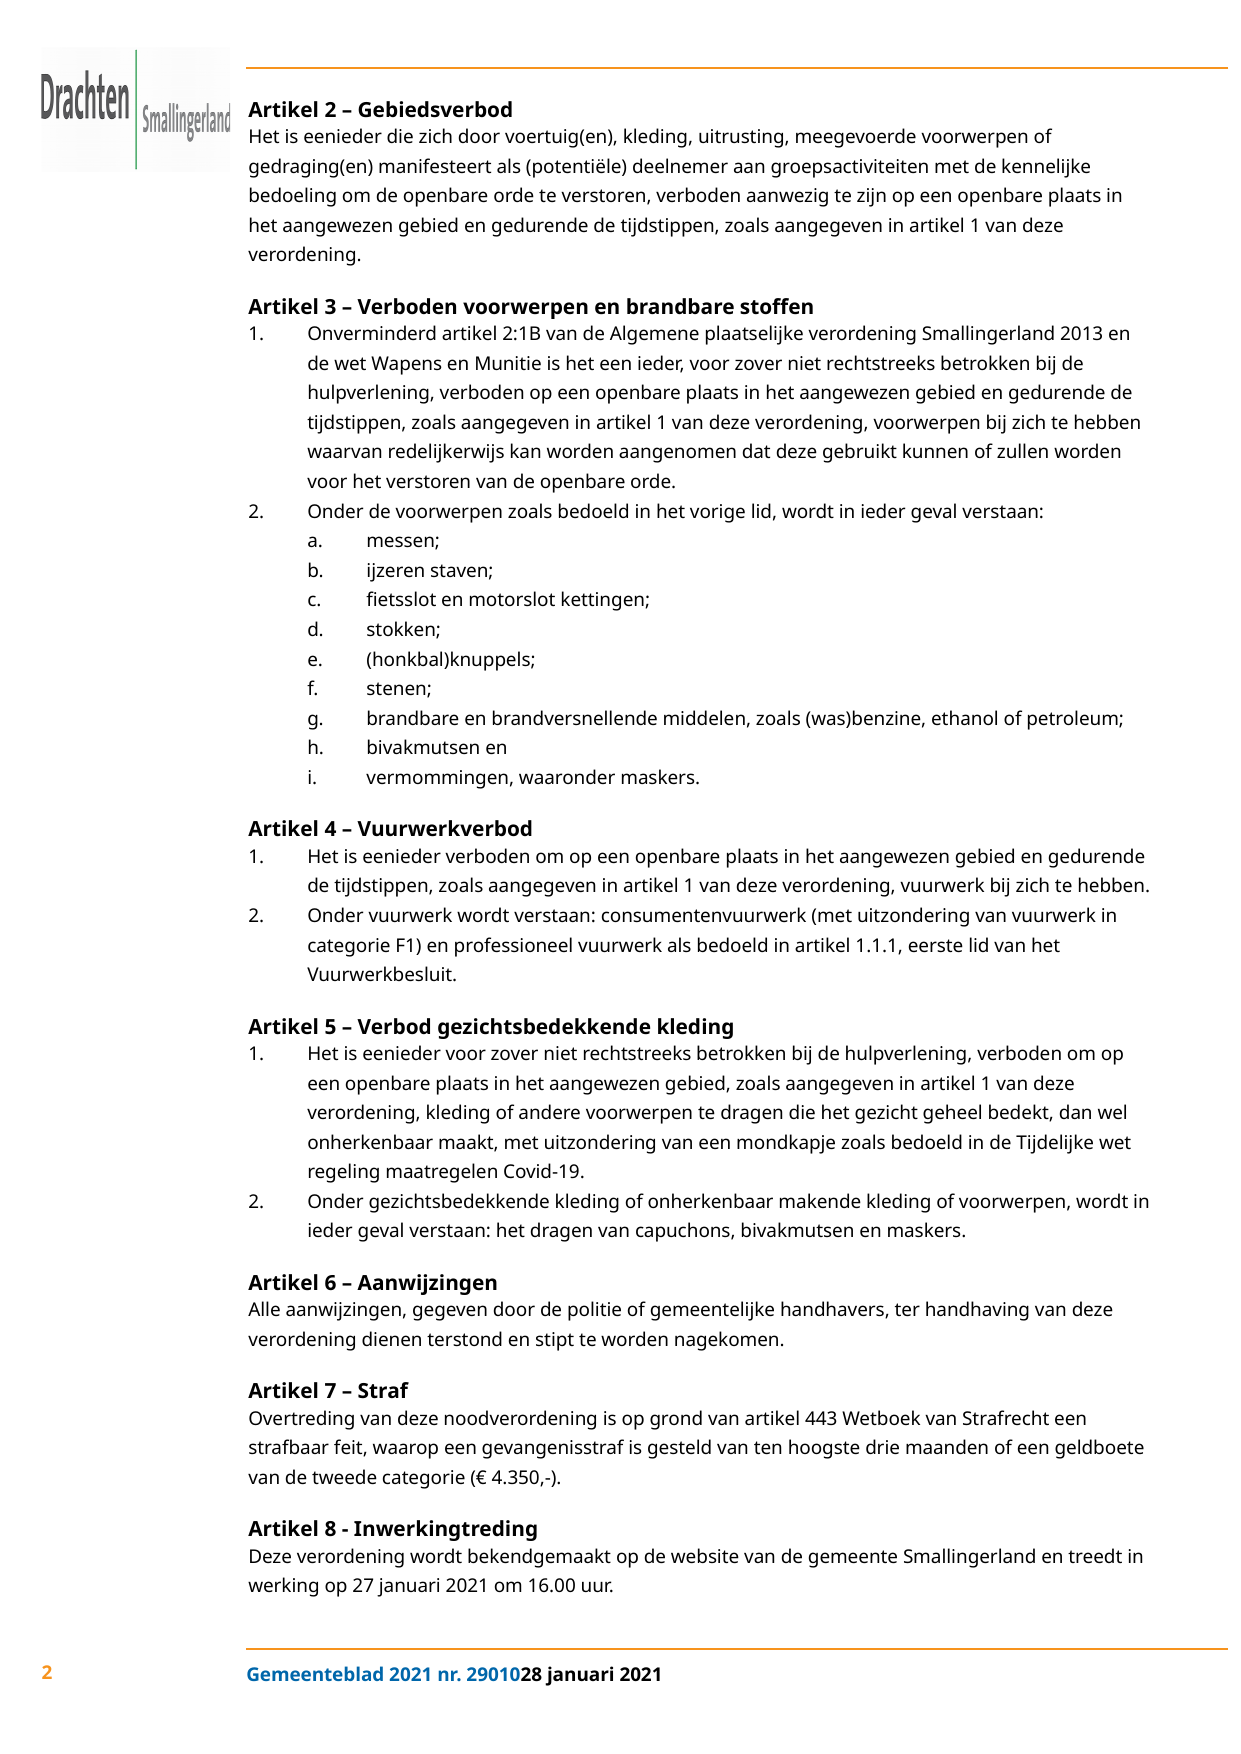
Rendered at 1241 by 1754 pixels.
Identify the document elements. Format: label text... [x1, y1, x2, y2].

list (honkbal)knuppels; [307, 646, 1152, 672]
text Artikel 7 – Straf [248, 1377, 1152, 1405]
text Artikel 6 – Aanwijzingen [248, 1268, 1152, 1297]
list Onder gezichtsbedekkende kleding of onherkenbaar makende kleding of voorwerpen, wordt in ieder geval verstaan: het dragen van capuchons, bivakmutsen en maskers. [248, 1188, 1152, 1243]
text Deze verordening wordt bekendgemaakt op de website van de gemeente Smallingerland en treedt in werking op 27 januari 2021 om 16.00 uur. [248, 1543, 1152, 1598]
list brandbare en brandversnellende middelen, zoals (was)benzine, ethanol of petroleum; [307, 705, 1152, 731]
list Het is eenieder voor zover niet rechtstreeks betrokken bij de hulpverlening, verboden om op een openbare plaats in het aangewezen gebied, zoals aangegeven in artikel 1 van deze verordening, kleding of andere voorwerpen te dragen die het gezicht geheel bedekt, dan wel onherkenbaar maakt, met uitzondering van een mondkapje zoals bedoeld in de Tijdelijke wet regeling maatregelen Covid-19. [248, 1040, 1152, 1184]
text Overtreding van deze noodverordening is op grond van artikel 443 Wetboek van Strafrecht een strafbaar feit, waarop een gevangenisstraf is gesteld van ten hoogste drie maanden of een geldboete van de tweede categorie (€ 4.350,-). [248, 1405, 1152, 1490]
list stenen; [307, 675, 1152, 701]
text Artikel 8 - Inwerkingtreding [248, 1514, 1152, 1543]
list Onder vuurwerk wordt verstaan: consumentenvuurwerk (met uitzondering van vuurwerk in categorie F1) en professioneel vuurwerk als bedoeld in artikel 1.1.1, eerste lid van het Vuurwerkbesluit. [248, 902, 1152, 987]
list Het is eenieder verboden om op een openbare plaats in het aangewezen gebied en gedurende de tijdstippen, zoals aangegeven in artikel 1 van deze verordening, vuurwerk bij zich te hebben. [248, 843, 1152, 898]
list Onder de voorwerpen zoals bedoeld in het vorige lid, wordt in ieder geval verstaan: [248, 498, 1152, 524]
list vermommingen, waaronder maskers. [307, 764, 1152, 790]
list Onverminderd artikel 2:1B van de Algemene plaatselijke verordening Smallingerland 2013 en de wet Wapens en Munitie is het een ieder, voor zover niet rechtstreeks betrokken bij de hulpverlening, verboden op een openbare plaats in het aangewezen gebied en gedurende de tijdstippen, zoals aangegeven in artikel 1 van deze verordening, voorwerpen bij zich te hebben waarvan redelijkerwijs kan worden aangenomen dat deze gebruikt kunnen of zullen worden voor het verstoren van de openbare orde. [248, 320, 1152, 494]
text Artikel 2 – Gebiedsverbod [248, 95, 1152, 123]
picture [41, 47, 231, 172]
list messen; [307, 527, 1152, 553]
list bivakmutsen en [307, 734, 1152, 760]
text Het is eenieder die zich door voertuig(en), kleding, uitrusting, meegevoerde voorwerpen of gedraging(en) manifesteert als (potentiële) deelnemer aan groepsactiviteiten met de kennelijke bedoeling om de openbare orde te verstoren, verboden aanwezig te zijn op een openbare plaats in het aangewezen gebied en gedurende de tijdstippen, zoals aangegeven in artikel 1 van deze verordening. [248, 123, 1152, 267]
list fietsslot en motorslot kettingen; [307, 587, 1152, 612]
text Artikel 3 – Verboden voorwerpen en brandbare stoffen [248, 292, 1152, 320]
list stokken; [307, 616, 1152, 642]
text Alle aanwijzingen, gegeven door de politie of gemeentelijke handhavers, ter handhaving van deze verordening dienen terstond en stipt te worden nagekomen. [248, 1297, 1152, 1352]
list ijzeren staven; [307, 557, 1152, 583]
text Artikel 5 – Verbod gezichtsbedekkende kleding [248, 1012, 1152, 1040]
text Artikel 4 – Vuurwerkverbod [248, 814, 1152, 843]
